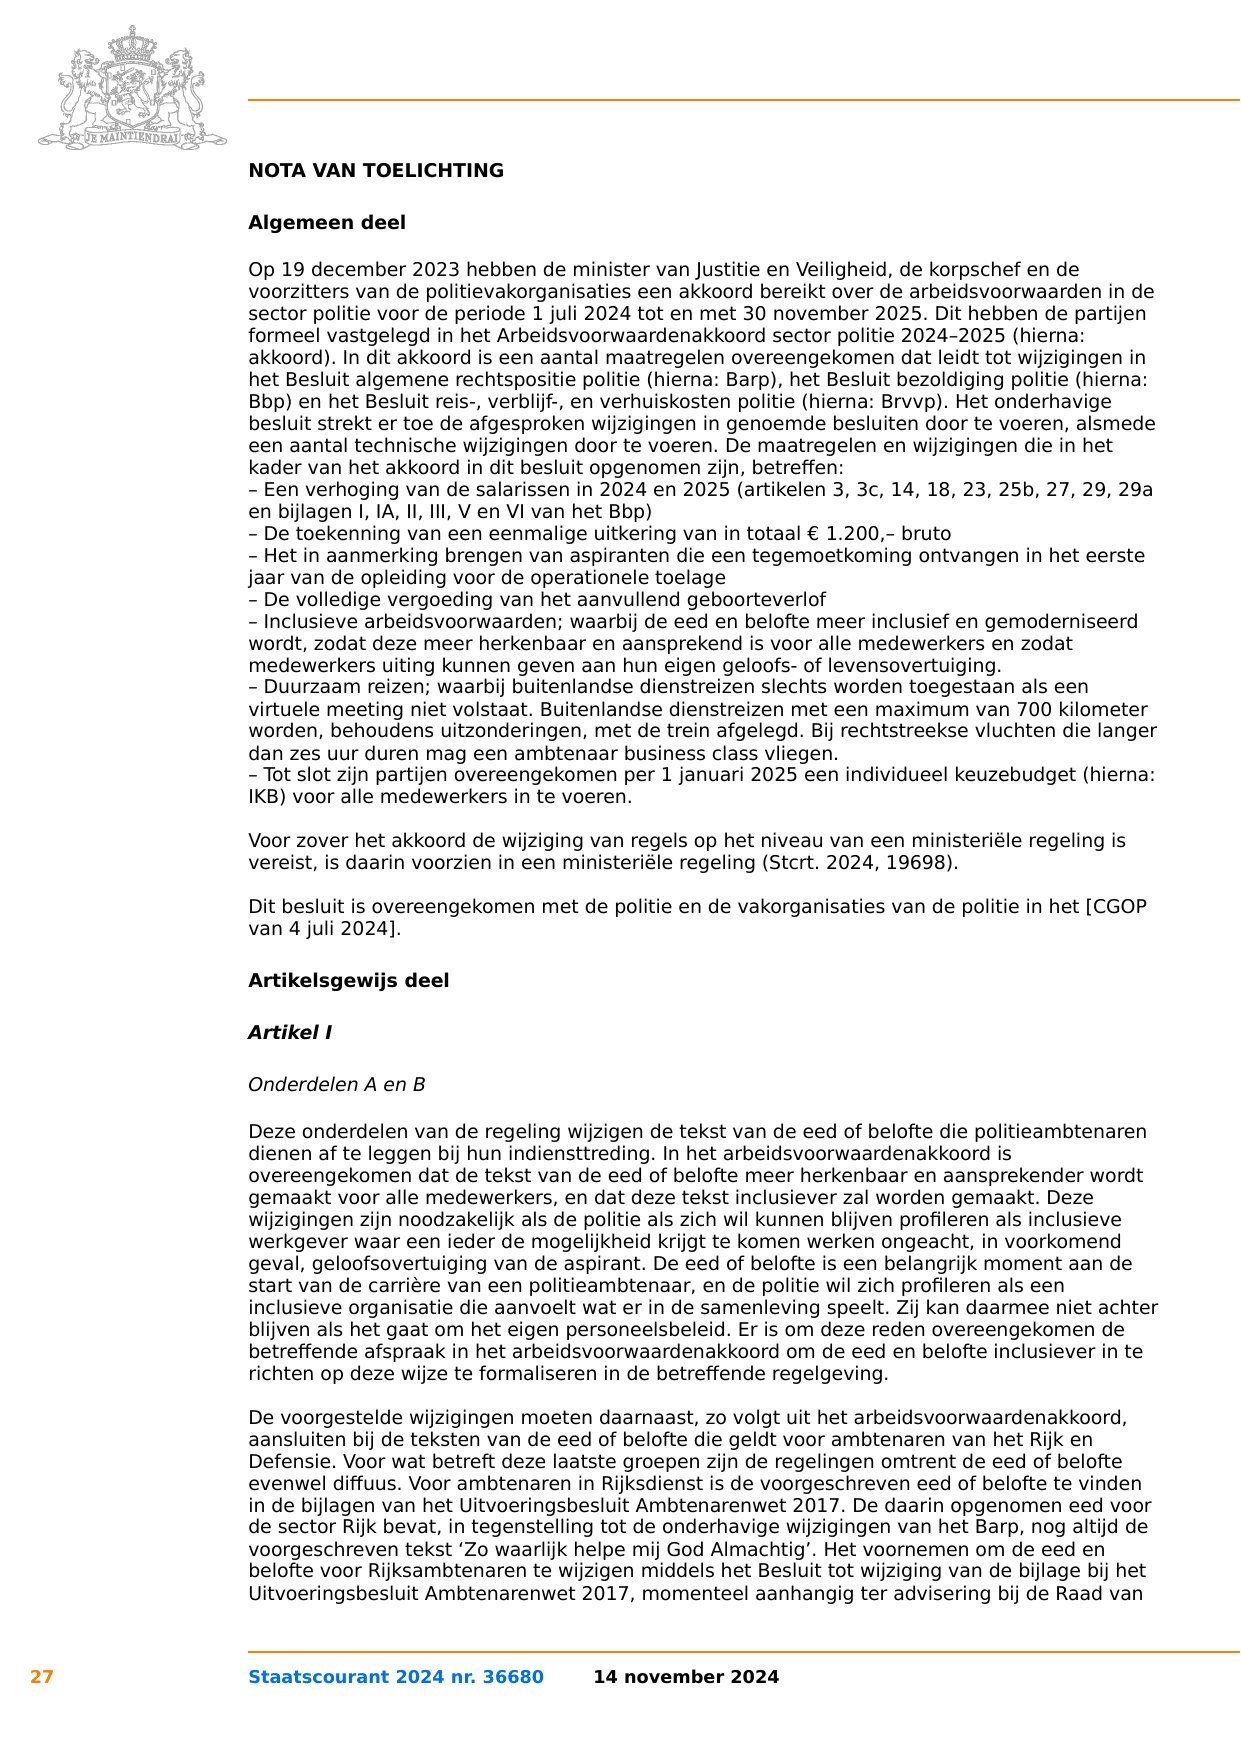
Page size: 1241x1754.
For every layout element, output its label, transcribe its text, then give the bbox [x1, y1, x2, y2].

text – Duurzaam reizen; waarbij buitenlandse dienstreizen slechts worden toegestaan als een virtuele meeting niet volstaat. Buitenlandse dienstreizen met een maximum van 700 kilometer worden, behoudens uitzonderingen, met de trein afgelegd. Bij rechtstreekse vluchten die langer dan zes uur duren mag een ambtenaar business class vliegen. [248, 676, 1163, 764]
subtitle NOTA VAN TOELICHTING [248, 160, 1163, 182]
text – De toekenning van een eenmalige uitkering van in totaal € 1.200,– bruto [248, 523, 1163, 544]
text – Het in aanmerking brengen van aspiranten die een tegemoetkoming ontvangen in het eerste jaar van de opleiding voor de operationele toelage [248, 544, 1163, 588]
text Op 19 december 2023 hebben de minister van Justitie en Veiligheid, de korpschef en de voorzitters van de politievakorganisaties een akkoord bereikt over de arbeidsvoorwaarden in de sector politie voor de periode 1 juli 2024 tot en met 30 november 2025. Dit hebben de partijen formeel vastgelegd in het Arbeidsvoorwaardenakkoord sector politie 2024–2025 (hierna: akkoord). In dit akkoord is een aantal maatregelen overeengekomen dat leidt tot wijzigingen in het Besluit algemene rechtspositie politie (hierna: Barp), het Besluit bezoldiging politie (hierna: Bbp) en het Besluit reis-, verblijf-, en verhuiskosten politie (hierna: Brvvp). Het onderhavige besluit strekt er toe de afgesproken wijzigingen in genoemde besluiten door te voeren, alsmede een aantal technische wijzigingen door te voeren. De maatregelen en wijzigingen die in het kader van het akkoord in dit besluit opgenomen zijn, betreffen: [248, 259, 1163, 479]
text – Inclusieve arbeidsvoorwaarden; waarbij de eed en belofte meer inclusief en gemoderniseerd wordt, zodat deze meer herkenbaar en aansprekend is voor alle medewerkers en zodat medewerkers uiting kunnen geven aan hun eigen geloofs- of levensovertuiging. [248, 611, 1163, 676]
subtitle Onderdelen A en B [248, 1074, 1163, 1096]
picture [38, 25, 227, 150]
subtitle Artikel I [248, 1022, 1163, 1044]
text Dit besluit is overeengekomen met de politie en de vakorganisaties van de politie in het [CGOP van 4 juli 2024]. [248, 896, 1163, 940]
subtitle Artikelsgewijs deel [248, 970, 1163, 992]
text – De volledige vergoeding van het aanvullend geboorteverlof [248, 588, 1163, 611]
text Voor zover het akkoord de wijziging van regels op het niveau van een ministeriële regeling is vereist, is daarin voorzien in een ministeriële regeling (Stcrt. 2024, 19698). [248, 830, 1163, 874]
text Deze onderdelen van de regeling wijzigen de tekst van de eed of belofte die politieambtenaren dienen af te leggen bij hun indiensttreding. In het arbeidsvoorwaardenakkoord is overeengekomen dat de tekst van de eed of belofte meer herkenbaar en aansprekender wordt gemaakt voor alle medewerkers, en dat deze tekst inclusiever zal worden gemaakt. Deze wijzigingen zijn noodzakelijk als de politie als zich wil kunnen blijven profileren als inclusieve werkgever waar een ieder de mogelijkheid krijgt te komen werken ongeacht, in voorkomend geval, geloofsovertuiging van de aspirant. De eed of belofte is een belangrijk moment aan de start van de carrière van een politieambtenaar, en de politie wil zich profileren als een inclusieve organisatie die aanvoelt wat er in de samenleving speelt. Zij kan daarmee niet achter blijven als het gaat om het eigen personeelsbeleid. Er is om deze reden overeengekomen de betreffende afspraak in het arbeidsvoorwaardenakkoord om de eed en belofte inclusiever in te richten op deze wijze te formaliseren in de betreffende regelgeving. [248, 1121, 1163, 1385]
text – Een verhoging van de salarissen in 2024 en 2025 (artikelen 3, 3c, 14, 18, 23, 25b, 27, 29, 29a en bijlagen I, IA, II, III, V en VI van het Bbp) [248, 479, 1163, 523]
subtitle Algemeen deel [248, 212, 1163, 234]
text – Tot slot zijn partijen overeengekomen per 1 januari 2025 een individueel keuzebudget (hierna: IKB) voor alle medewerkers in te voeren. [248, 764, 1163, 808]
text De voorgestelde wijzigingen moeten daarnaast, zo volgt uit het arbeidsvoorwaardenakkoord, aansluiten bij de teksten van de eed of belofte die geldt voor ambtenaren van het Rijk en Defensie. Voor wat betreft deze laatste groepen zijn de regelingen omtrent de eed of belofte evenwel diffuus. Voor ambtenaren in Rijksdienst is de voorgeschreven eed of belofte te vinden in de bijlagen van het Uitvoeringsbesluit Ambtenarenwet 2017. De daarin opgenomen eed voor de sector Rijk bevat, in tegenstelling tot de onderhavige wijzigingen van het Barp, nog altijd de voorgeschreven tekst ‘Zo waarlijk helpe mij God Almachtig’. Het voornemen om de eed en belofte voor Rijksambtenaren te wijzigen middels het Besluit tot wijziging van de bijlage bij het Uitvoeringsbesluit Ambtenarenwet 2017, momenteel aanhangig ter advisering bij de Raad van [248, 1407, 1163, 1604]
